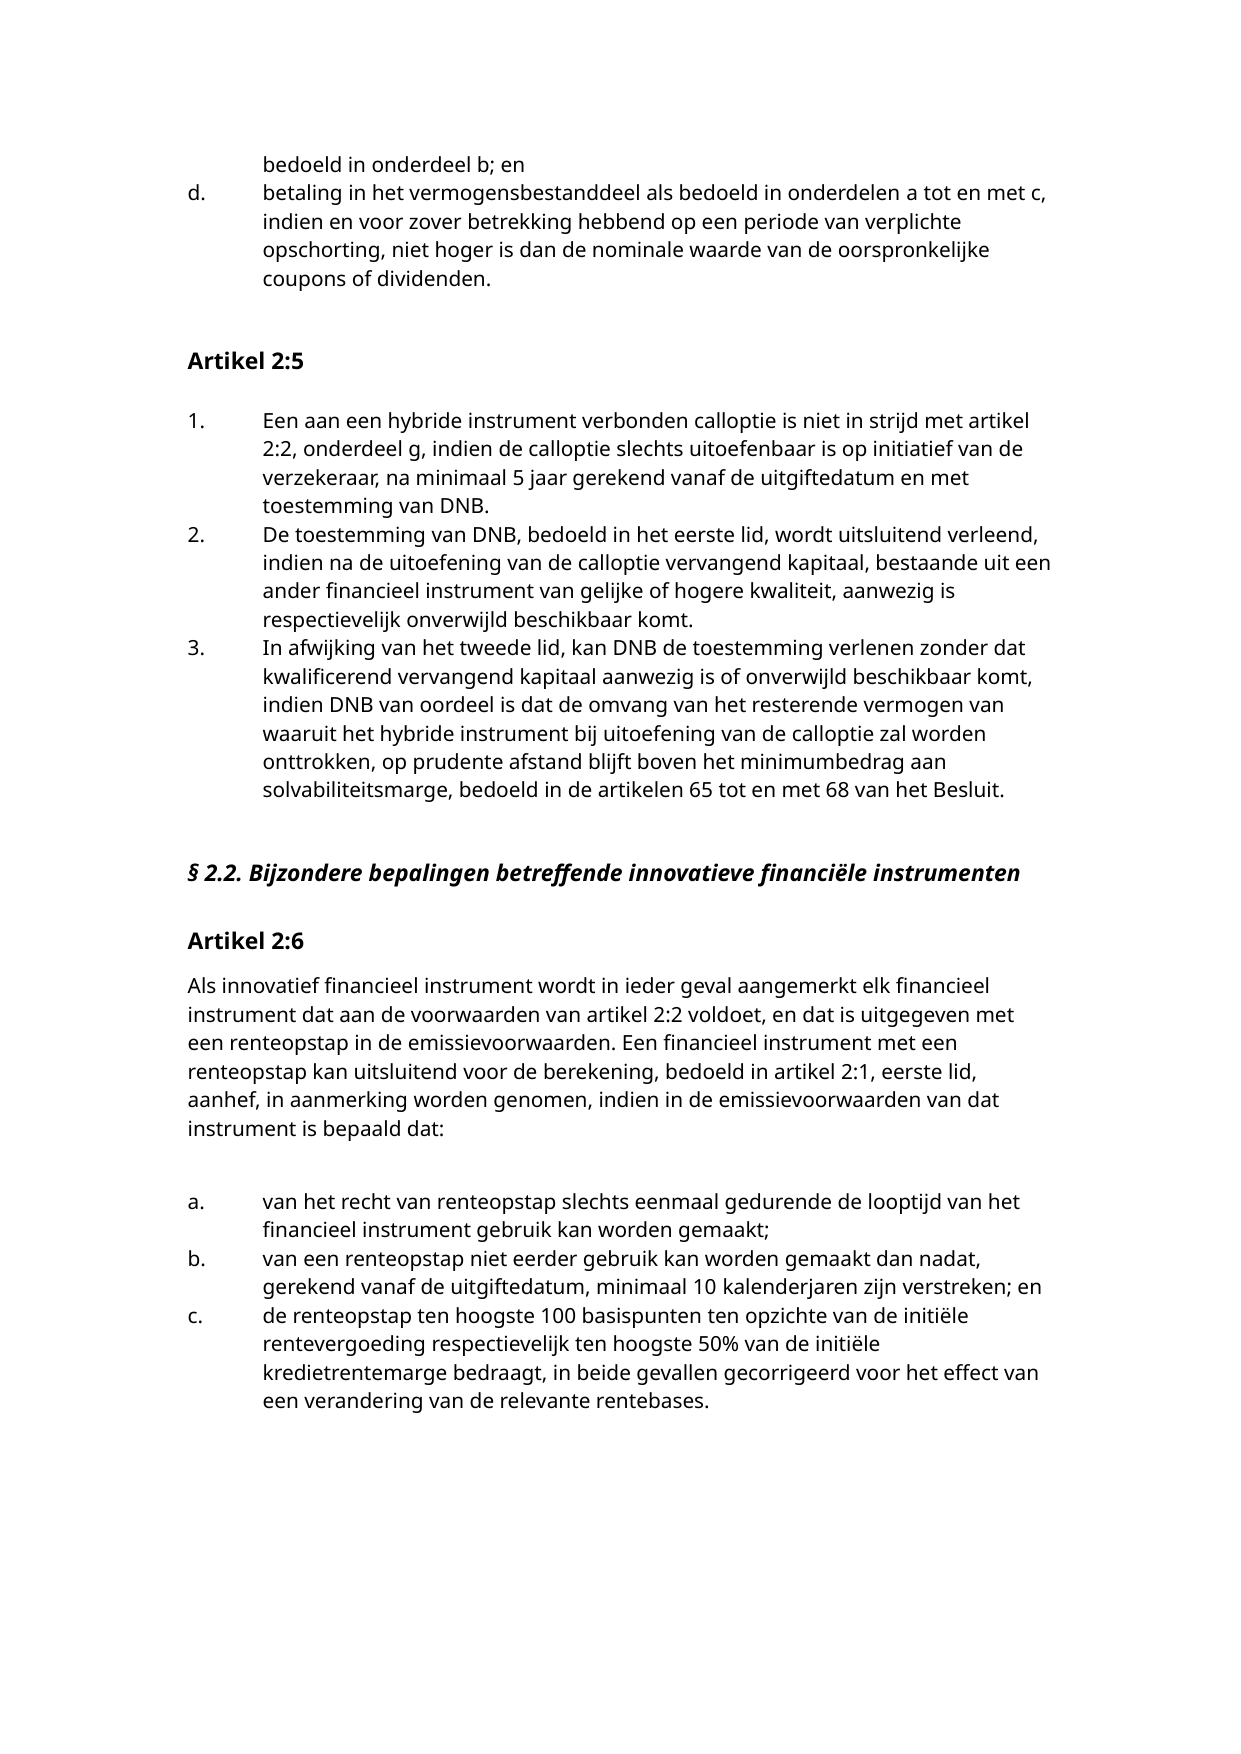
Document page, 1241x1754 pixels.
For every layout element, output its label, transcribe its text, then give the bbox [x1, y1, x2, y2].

list betaling in het vermogensbestanddeel als bedoeld in onderdelen a tot en met c, indien en voor zover betrekking hebbend op een periode van verplichte opschorting, niet hoger is dan de nominale waarde van de oorspronkelijke coupons of dividenden. [187, 178, 1053, 292]
subtitle Artikel 2:6 [187, 925, 1053, 957]
list van een renteopstap niet eerder gebruik kan worden gemaakt dan nadat, gerekend vanaf de uitgiftedatum, minimaal 10 kalenderjaren zijn verstreken; en [187, 1244, 1053, 1301]
subtitle § 2.2. Bijzondere bepalingen betreffende innovatieve financiële instrumenten [187, 857, 1053, 888]
list bedoeld in onderdeel b; en [187, 150, 1053, 178]
text Als innovatief financieel instrument wordt in ieder geval aangemerkt elk financieel instrument dat aan de voorwaarden van artikel 2:2 voldoet, en dat is uitgegeven met een renteopstap in de emissievoorwaarden. Een financieel instrument met een renteopstap kan uitsluitend voor de berekening, bedoeld in artikel 2:1, eerste lid, aanhef, in aanmerking worden genomen, indien in de emissievoorwaarden van dat instrument is bepaald dat: [187, 972, 1053, 1142]
list Een aan een hybride instrument verbonden calloptie is niet in strijd met artikel 2:2, onderdeel g, indien de calloptie slechts uitoefenbaar is op initiatief van de verzekeraar, na minimaal 5 jaar gerekend vanaf de uitgiftedatum en met toestemming van DNB. [187, 406, 1053, 520]
list van het recht van renteopstap slechts eenmaal gedurende de looptijd van het financieel instrument gebruik kan worden gemaakt; [187, 1187, 1053, 1244]
subtitle Artikel 2:5 [187, 345, 1053, 376]
list De toestemming van DNB, bedoeld in het eerste lid, wordt uitsluitend verleend, indien na de uitoefening van de calloptie vervangend kapitaal, bestaande uit een ander financieel instrument van gelijke of hogere kwaliteit, aanwezig is respectievelijk onverwijld beschikbaar komt. [187, 520, 1053, 633]
list In afwijking van het tweede lid, kan DNB de toestemming verlenen zonder dat kwalificerend vervangend kapitaal aanwezig is of onverwijld beschikbaar komt, indien DNB van oordeel is dat de omvang van het resterende vermogen van waaruit het hybride instrument bij uitoefening van de calloptie zal worden onttrokken, op prudente afstand blijft boven het minimumbedrag aan solvabiliteitsmarge, bedoeld in de artikelen 65 tot en met 68 van het Besluit. [187, 633, 1053, 804]
list de renteopstap ten hoogste 100 basispunten ten opzichte van de initiële rentevergoeding respectievelijk ten hoogste 50% van de initiële kredietrentemarge bedraagt, in beide gevallen gecorrigeerd voor het effect van een verandering van de relevante rentebases. [187, 1301, 1053, 1415]
